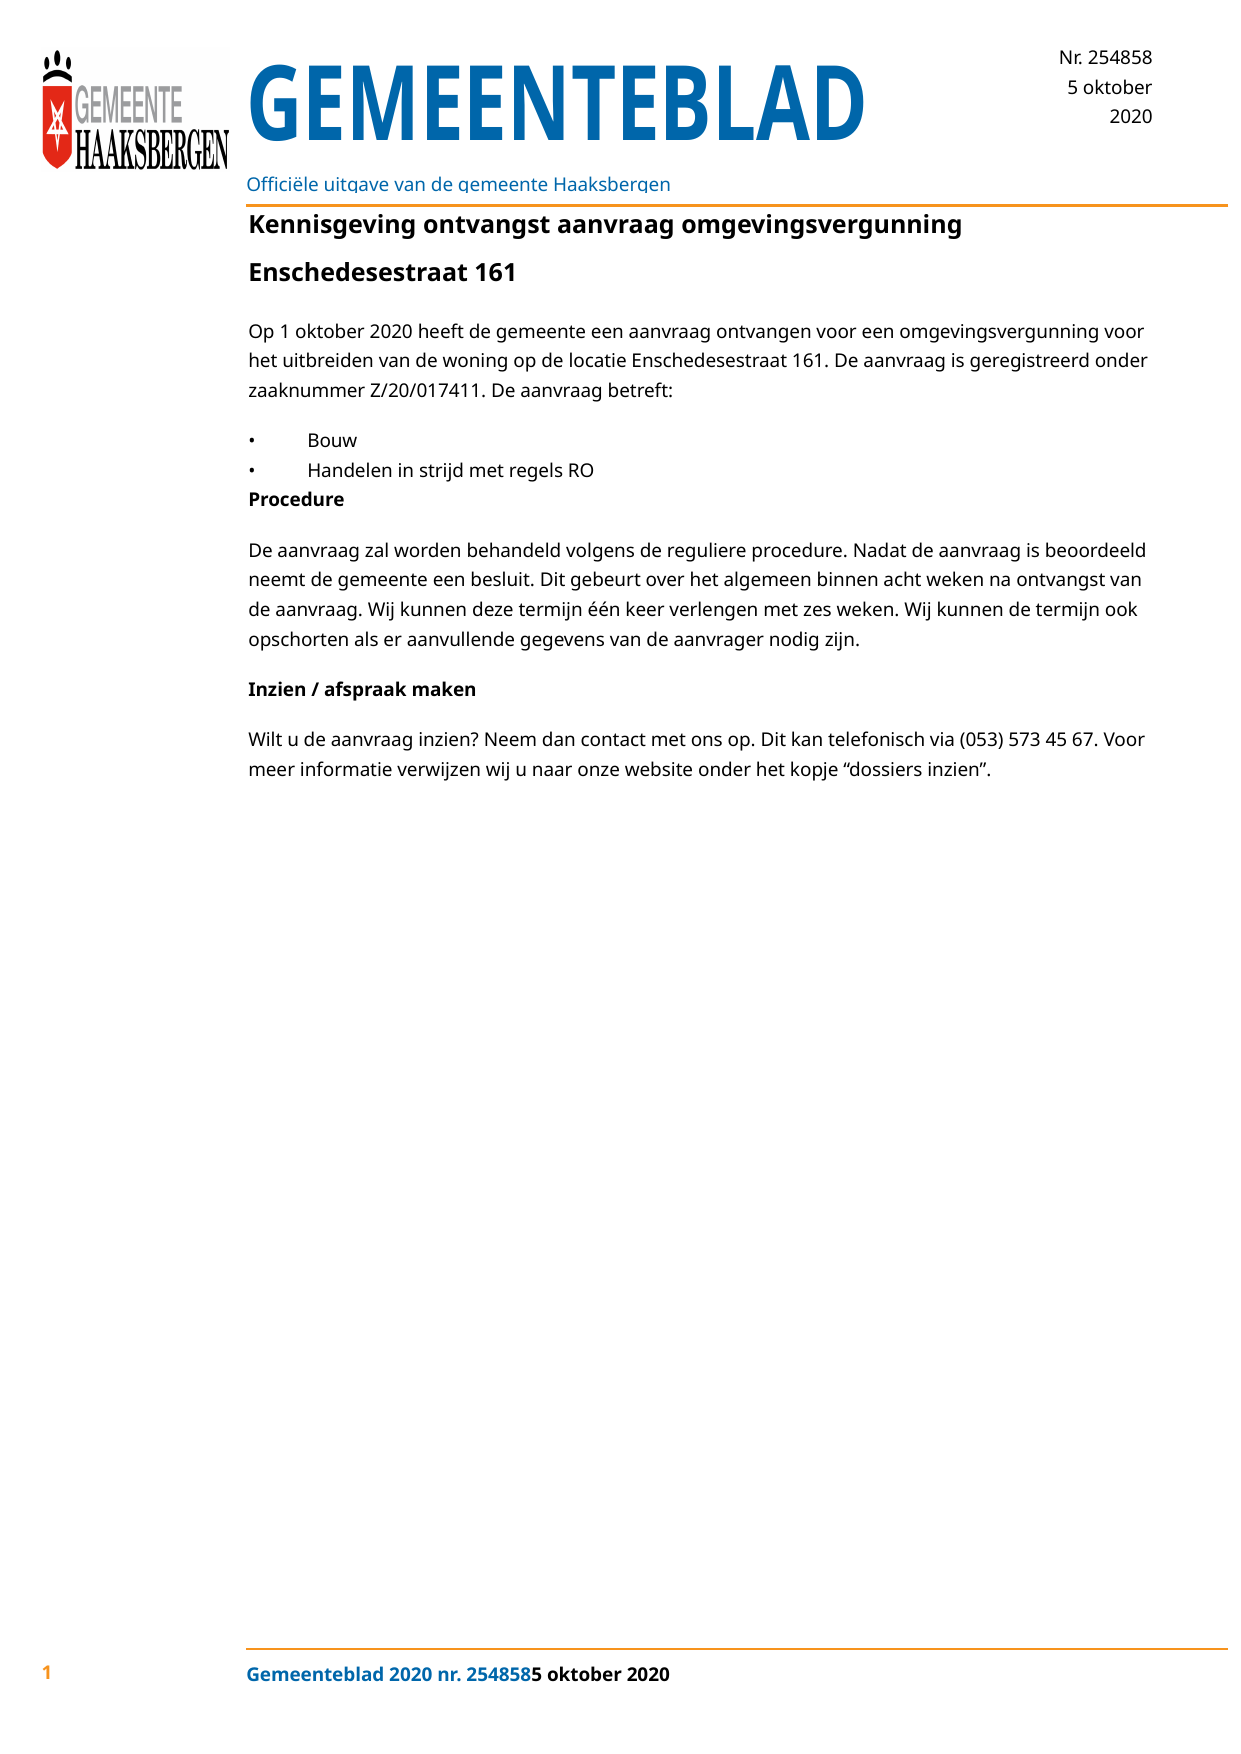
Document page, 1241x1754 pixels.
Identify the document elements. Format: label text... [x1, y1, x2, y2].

text Inzien / afspraak maken [248, 676, 1152, 702]
picture [41, 47, 231, 172]
list Bouw [248, 427, 1152, 453]
text Procedure [248, 487, 1152, 512]
list Handelen in strijd met regels RO [248, 457, 1152, 483]
text Wilt u de aanvraag inzien? Neem dan contact met ons op. Dit kan telefonisch via (053) 573 45 67. Voor meer informatie verwijzen wij u naar onze website onder het kopje “dossiers inzien”. [248, 727, 1152, 782]
text De aanvraag zal worden behandeld volgens de reguliere procedure. Nadat de aanvraag is beoordeeld neemt de gemeente een besluit. Dit gebeurt over het algemeen binnen acht weken na ontvangst van de aanvraag. Wij kunnen deze termijn één keer verlengen met zes weken. Wij kunnen de termijn ook opschorten als er aanvullende gegevens van de aanvrager nodig zijn. [248, 537, 1152, 652]
text Kennisgeving ontvangst aanvraag omgevingsvergunning Enschedesestraat 161 [248, 207, 1152, 288]
text Op 1 oktober 2020 heeft de gemeente een aanvraag ontvangen voor een omgevingsvergunning voor het uitbreiden van de woning op de locatie Enschedesestraat 161. De aanvraag is geregistreerd onder zaaknummer Z/20/017411. De aanvraag betreft: [248, 318, 1152, 403]
